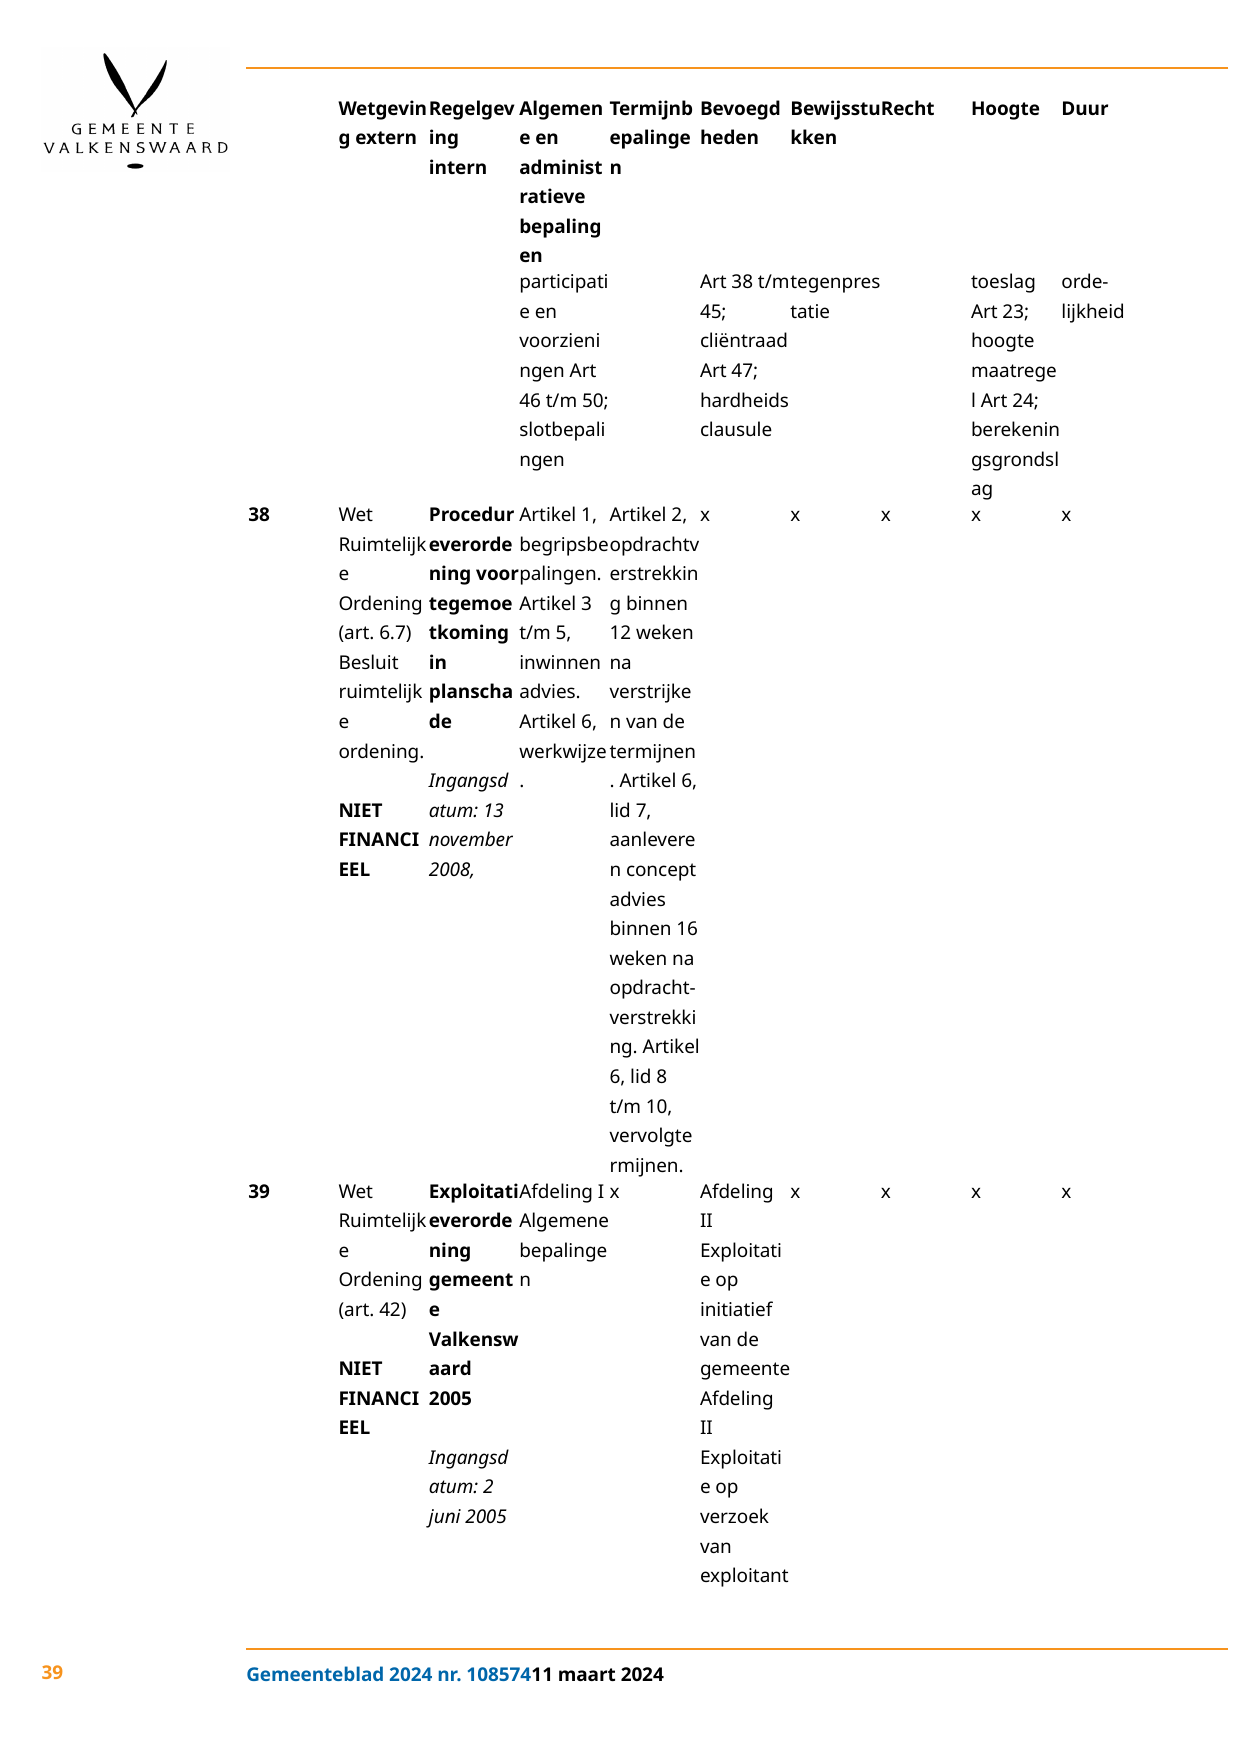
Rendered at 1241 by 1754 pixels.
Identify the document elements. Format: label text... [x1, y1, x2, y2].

table_header Recht [881, 95, 971, 268]
table_header Wetgeving extern [338, 95, 429, 268]
table_cell x [881, 501, 971, 1178]
table_cell [338, 269, 429, 501]
table_cell toeslag Art 23; hoogte maatregel Art 24; berekeningsgrondslag [971, 269, 1061, 501]
table_header Bevoegdheden [700, 95, 790, 268]
table_cell x [790, 501, 881, 1178]
table_cell 38 [248, 501, 338, 1178]
table_cell x [1061, 1178, 1152, 1588]
table_cell 39 [248, 1178, 338, 1588]
table_cell x [790, 1178, 881, 1588]
table_header Hoogte [971, 95, 1061, 268]
table_header [248, 95, 338, 268]
table_cell x [881, 1178, 971, 1588]
table_cell Afdeling I Algemene bepalingen [519, 1178, 609, 1588]
picture [41, 47, 231, 172]
table_cell [609, 269, 700, 501]
table_cell [881, 269, 971, 501]
table_cell Wet Ruimtelijke Ordening (art. 42) NIET FINANCIEEL [338, 1178, 429, 1588]
table_cell Afdeling II Exploitatie op initiatief van de gemeente Afdeling II Exploitatie op verzoek van exploitant [700, 1178, 790, 1588]
table_cell Exploitatieverordening gemeente Valkenswaard 2005 Ingangsdatum: 2 juni 2005 [429, 1178, 519, 1588]
table_cell x [609, 1178, 700, 1588]
table_cell [248, 269, 338, 501]
table_cell x [700, 501, 790, 1178]
table_cell Art 38 t/m 45; cliëntraad Art 47; hardheidsclausule [700, 269, 790, 501]
table_cell participatie en voorzieningen Art 46 t/m 50; slotbepalingen [519, 269, 609, 501]
table_cell Artikel 1, begripsbepalingen. Artikel 3 t/m 5, inwinnen advies. Artikel 6, werkwijze. [519, 501, 609, 1178]
table_header Duur [1061, 95, 1152, 268]
table_cell Artikel 2, opdrachtverstrekking binnen 12 weken na verstrijken van de termijnen. Artikel 6, lid 7, aanleveren concept advies binnen 16 weken na opdracht- verstrekking. Artikel 6, lid 8 t/m 10, vervolgtermijnen. [609, 501, 700, 1178]
table_header Regelgeving intern [429, 95, 519, 268]
table_cell Wet Ruimtelijke Ordening (art. 6.7) Besluit ruimtelijke ordening. NIET FINANCIEEL [338, 501, 429, 1178]
table_header Termijnbepalingen [609, 95, 700, 268]
table_cell tegenprestatie [790, 269, 881, 501]
table_cell orde-lijkheid [1061, 269, 1152, 501]
table_cell x [971, 1178, 1061, 1588]
table_cell Procedureverordening voor tegemoetkoming in planschade Ingangsdatum: 13 november 2008, [429, 501, 519, 1178]
table_cell x [1061, 501, 1152, 1178]
table_cell [429, 269, 519, 501]
table_header Bewijsstukken [790, 95, 881, 268]
table_header Algemene en administratieve bepalingen [519, 95, 609, 268]
table_cell x [971, 501, 1061, 1178]
